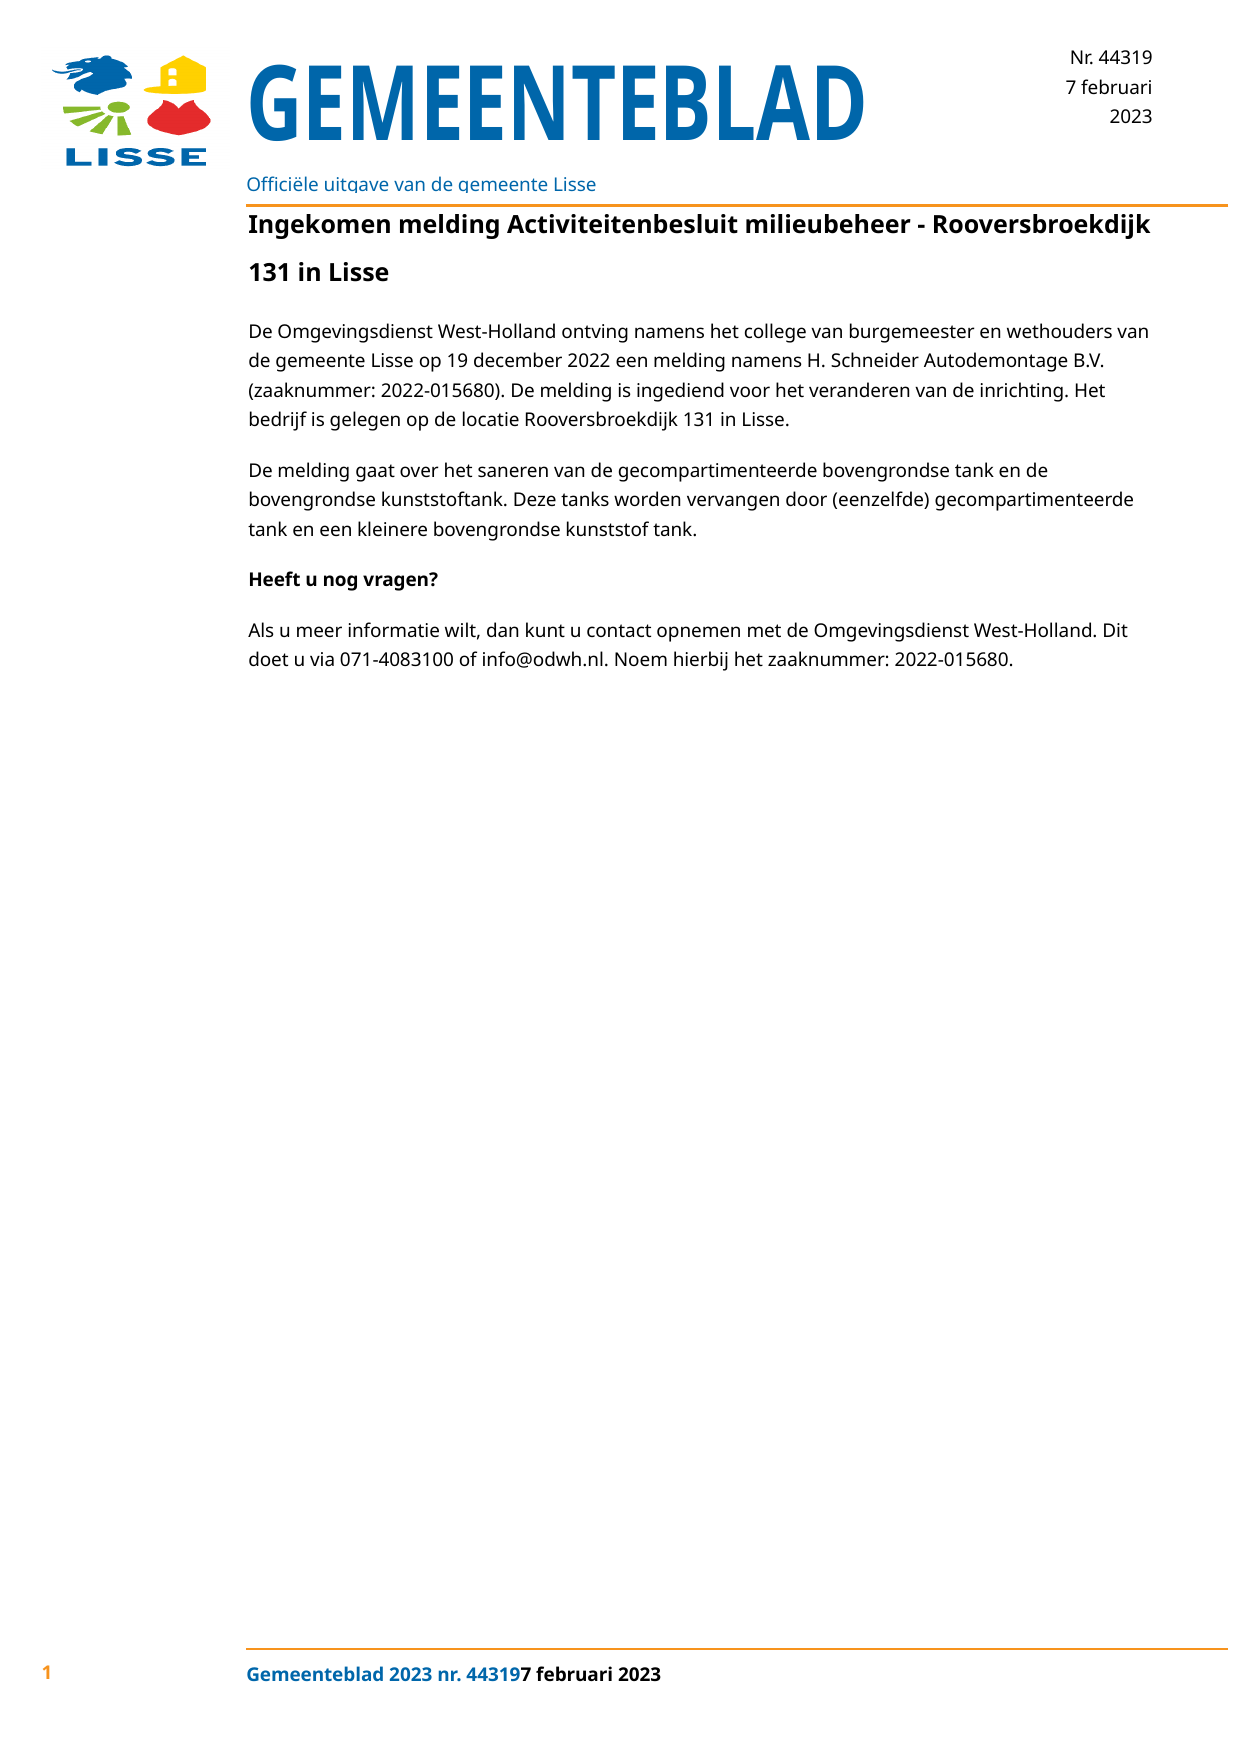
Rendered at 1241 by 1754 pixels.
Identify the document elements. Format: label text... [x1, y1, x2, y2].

text Ingekomen melding Activiteitenbesluit milieubeheer - Rooversbroekdijk 131 in Lisse [248, 207, 1152, 288]
text De melding gaat over het saneren van de gecompartimenteerde bovengrondse tank en de bovengrondse kunststoftank. Deze tanks worden vervangen door (eenzelfde) gecompartimenteerde tank en een kleinere bovengrondse kunststof tank. [248, 457, 1152, 542]
text De Omgevingsdienst West-Holland ontving namens het college van burgemeester en wethouders van de gemeente Lisse op 19 december 2022 een melding namens H. Schneider Autodemontage B.V. (zaaknummer: 2022-015680). De melding is ingediend voor het veranderen van de inrichting. Het bedrijf is gelegen op de locatie Rooversbroekdijk 131 in Lisse. [248, 318, 1152, 432]
text Heeft u nog vragen? [248, 567, 1152, 592]
text Als u meer informatie wilt, dan kunt u contact opnemen met de Omgevingsdienst West-Holland. Dit doet u via 071‑4083100 of info@odwh.nl. Noem hierbij het zaaknummer: 2022-015680. [248, 617, 1152, 672]
picture [41, 47, 231, 172]
